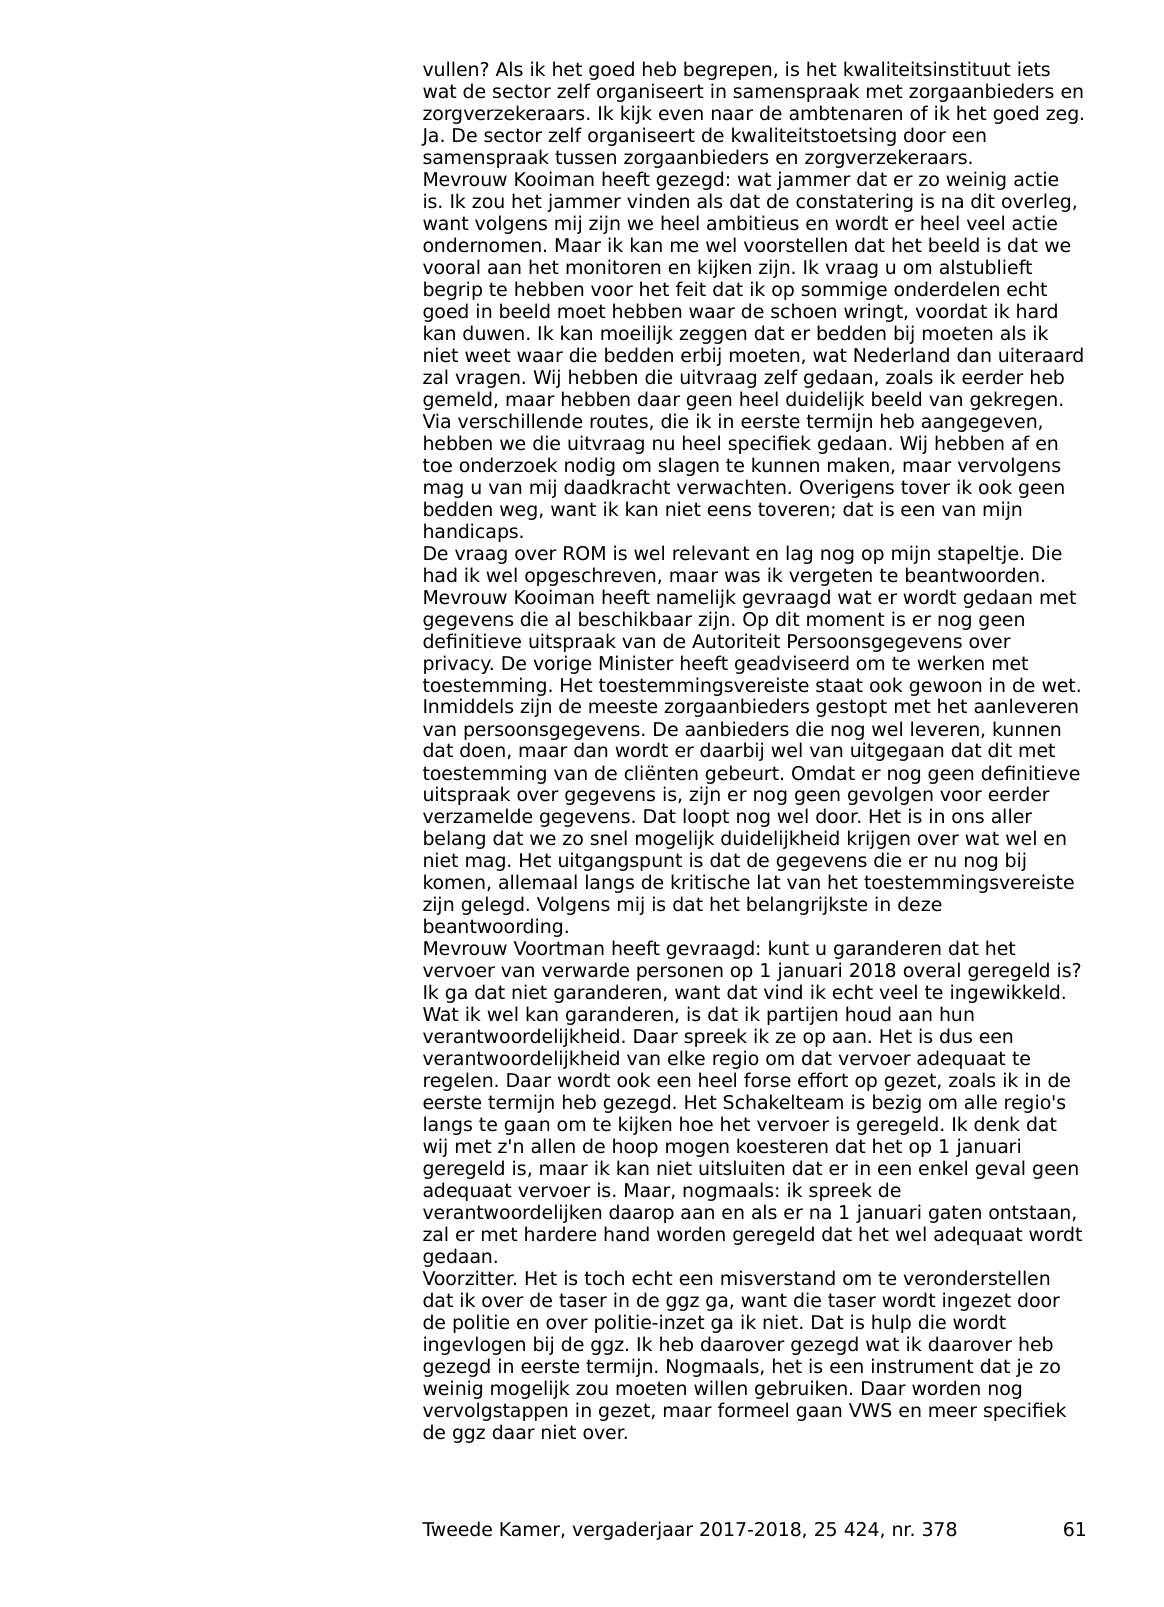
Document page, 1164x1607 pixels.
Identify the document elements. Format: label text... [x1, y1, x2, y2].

text Voorzitter. Het is toch echt een misverstand om te veronderstellen dat ik over de taser in de ggz ga, want die taser wordt ingezet door de politie en over politie-inzet ga ik niet. Dat is hulp die wordt ingevlogen bij de ggz. Ik heb daarover gezegd wat ik daarover heb gezegd in eerste termijn. Nogmaals, het is een instrument dat je zo weinig mogelijk zou moeten willen gebruiken. Daar worden nog vervolgstappen in gezet, maar formeel gaan VWS en meer specifiek de ggz daar niet over. [422, 1268, 1087, 1444]
text De vraag over ROM is wel relevant en lag nog op mijn stapeltje. Die had ik wel opgeschreven, maar was ik vergeten te beantwoorden. Mevrouw Kooiman heeft namelijk gevraagd wat er wordt gedaan met gegevens die al beschikbaar zijn. Op dit moment is er nog geen definitieve uitspraak van de Autoriteit Persoonsgegevens over privacy. De vorige Minister heeft geadviseerd om te werken met toestemming. Het toestemmingsvereiste staat ook gewoon in de wet. Inmiddels zijn de meeste zorgaanbieders gestopt met het aanleveren van persoonsgegevens. De aanbieders die nog wel leveren, kunnen dat doen, maar dan wordt er daarbij wel van uitgegaan dat dit met toestemming van de cliënten gebeurt. Omdat er nog geen definitieve uitspraak over gegevens is, zijn er nog geen gevolgen voor eerder verzamelde gegevens. Dat loopt nog wel door. Het is in ons aller belang dat we zo snel mogelijk duidelijkheid krijgen over wat wel en niet mag. Het uitgangspunt is dat de gegevens die er nu nog bij komen, allemaal langs de kritische lat van het toestemmingsvereiste zijn gelegd. Volgens mij is dat het belangrijkste in deze beantwoording. [422, 543, 1087, 938]
text Mevrouw Kooiman heeft gezegd: wat jammer dat er zo weinig actie is. Ik zou het jammer vinden als dat de constatering is na dit overleg, want volgens mij zijn we heel ambitieus en wordt er heel veel actie ondernomen. Maar ik kan me wel voorstellen dat het beeld is dat we vooral aan het monitoren en kijken zijn. Ik vraag u om alstublieft begrip te hebben voor het feit dat ik op sommige onderdelen echt goed in beeld moet hebben waar de schoen wringt, voordat ik hard kan duwen. Ik kan moeilijk zeggen dat er bedden bij moeten als ik niet weet waar die bedden erbij moeten, wat Nederland dan uiteraard zal vragen. Wij hebben die uitvraag zelf gedaan, zoals ik eerder heb gemeld, maar hebben daar geen heel duidelijk beeld van gekregen. Via verschillende routes, die ik in eerste termijn heb aangegeven, hebben we die uitvraag nu heel specifiek gedaan. Wij hebben af en toe onderzoek nodig om slagen te kunnen maken, maar vervolgens mag u van mij daadkracht verwachten. Overigens tover ik ook geen bedden weg, want ik kan niet eens toveren; dat is een van mijn handicaps. [422, 169, 1087, 543]
text vullen? Als ik het goed heb begrepen, is het kwaliteitsinstituut iets wat de sector zelf organiseert in samenspraak met zorgaanbieders en zorgverzekeraars. Ik kijk even naar de ambtenaren of ik het goed zeg. Ja. De sector zelf organiseert de kwaliteitstoetsing door een samenspraak tussen zorgaanbieders en zorgverzekeraars. [422, 59, 1087, 169]
text Mevrouw Voortman heeft gevraagd: kunt u garanderen dat het vervoer van verwarde personen op 1 januari 2018 overal geregeld is? Ik ga dat niet garanderen, want dat vind ik echt veel te ingewikkeld. Wat ik wel kan garanderen, is dat ik partijen houd aan hun verantwoordelijkheid. Daar spreek ik ze op aan. Het is dus een verantwoordelijkheid van elke regio om dat vervoer adequaat te regelen. Daar wordt ook een heel forse effort op gezet, zoals ik in de eerste termijn heb gezegd. Het Schakelteam is bezig om alle regio's langs te gaan om te kijken hoe het vervoer is geregeld. Ik denk dat wij met z'n allen de hoop mogen koesteren dat het op 1 januari geregeld is, maar ik kan niet uitsluiten dat er in een enkel geval geen adequaat vervoer is. Maar, nogmaals: ik spreek de verantwoordelijken daarop aan en als er na 1 januari gaten ontstaan, zal er met hardere hand worden geregeld dat het wel adequaat wordt gedaan. [422, 938, 1087, 1268]
